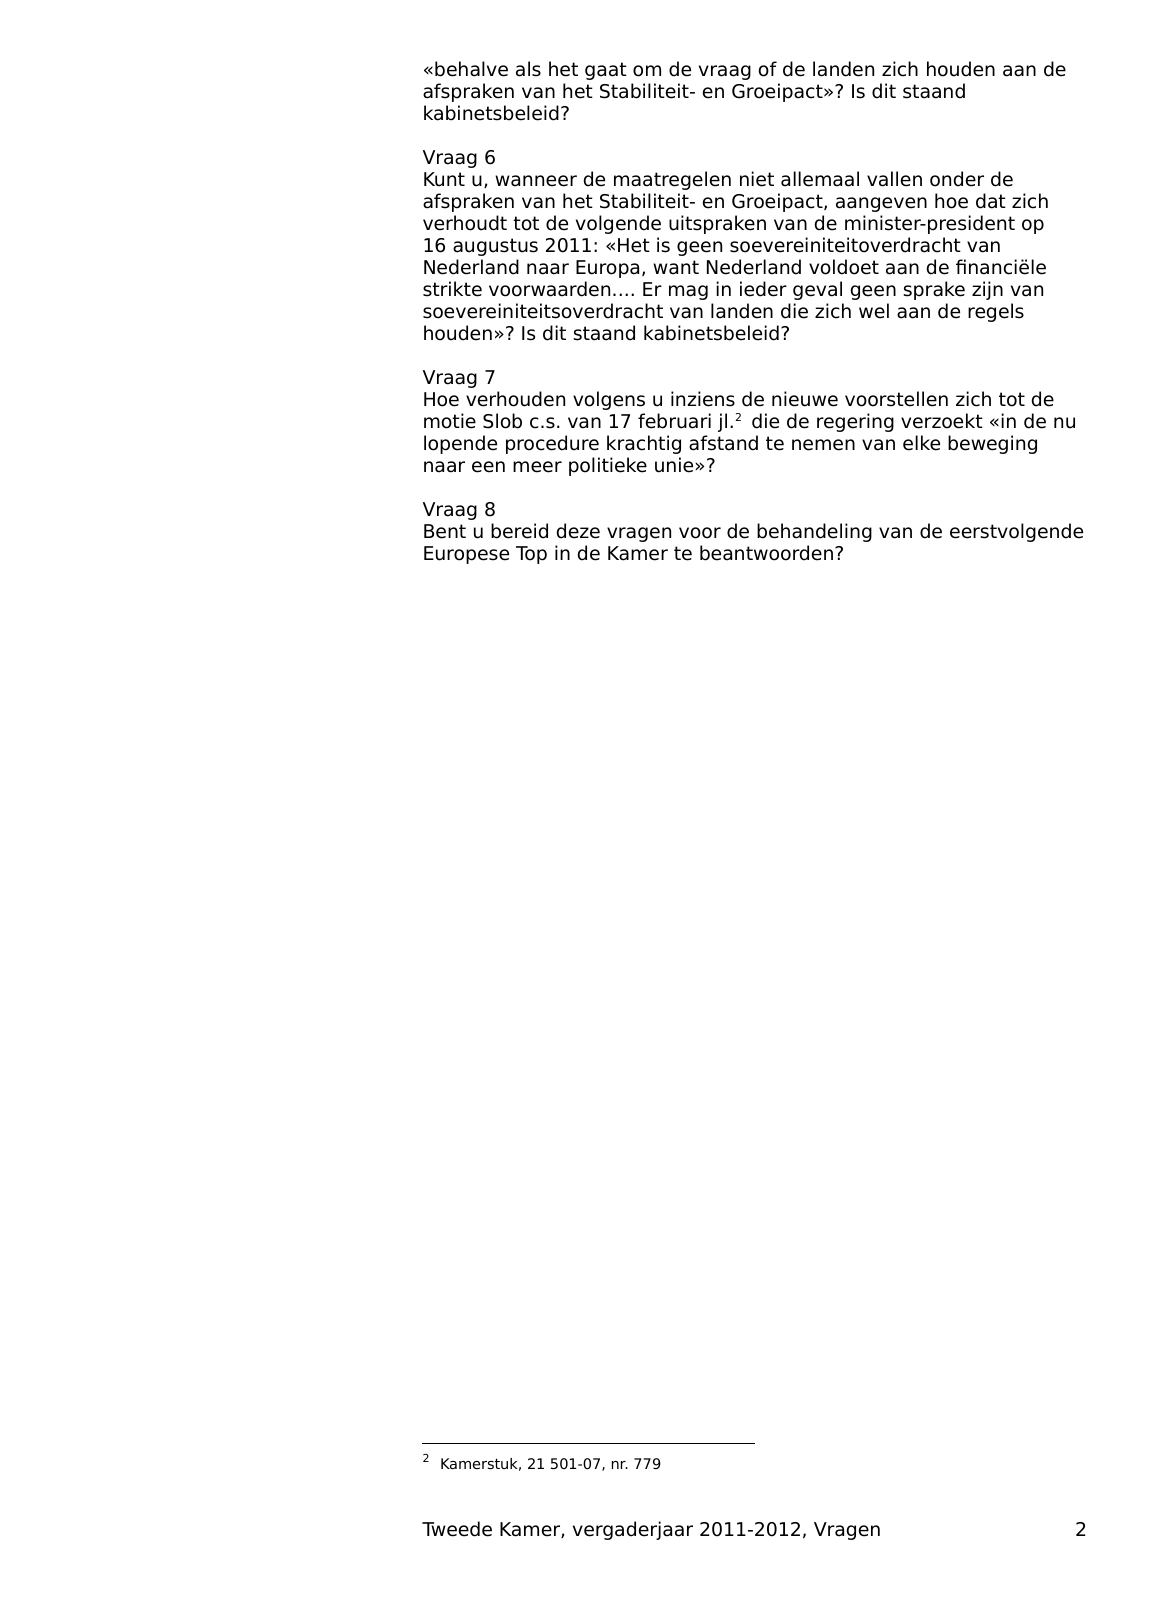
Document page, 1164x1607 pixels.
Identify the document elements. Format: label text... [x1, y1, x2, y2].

text Vraag 6 [422, 147, 1087, 169]
text Vraag 8 [422, 499, 1087, 521]
text Vraag 7 [422, 367, 1087, 389]
text Bent u bereid deze vragen voor de behandeling van de eerstvolgende Europese Top in de Kamer te beantwoorden? [422, 521, 1087, 565]
text «behalve als het gaat om de vraag of de landen zich houden aan de afspraken van het Stabiliteit- en Groeipact»? Is dit staand kabinetsbeleid? [422, 59, 1087, 125]
text Kamerstuk, 21 501-07, nr. 779 [422, 1452, 1087, 1474]
text Hoe verhouden volgens u inziens de nieuwe voorstellen zich tot de motie Slob c.s. van 17 februari jl. die de regering verzoekt «in de nu lopende procedure krachtig afstand te nemen van elke beweging naar een meer politieke unie»? [422, 389, 1087, 477]
text Kunt u, wanneer de maatregelen niet allemaal vallen onder de afspraken van het Stabiliteit- en Groeipact, aangeven hoe dat zich verhoudt tot de volgende uitspraken van de minister-president op 16 augustus 2011: «Het is geen soevereiniteitoverdracht van Nederland naar Europa, want Nederland voldoet aan de financiële strikte voorwaarden.... Er mag in ieder geval geen sprake zijn van soevereiniteitsoverdracht van landen die zich wel aan de regels houden»? Is dit staand kabinetsbeleid? [422, 169, 1087, 345]
